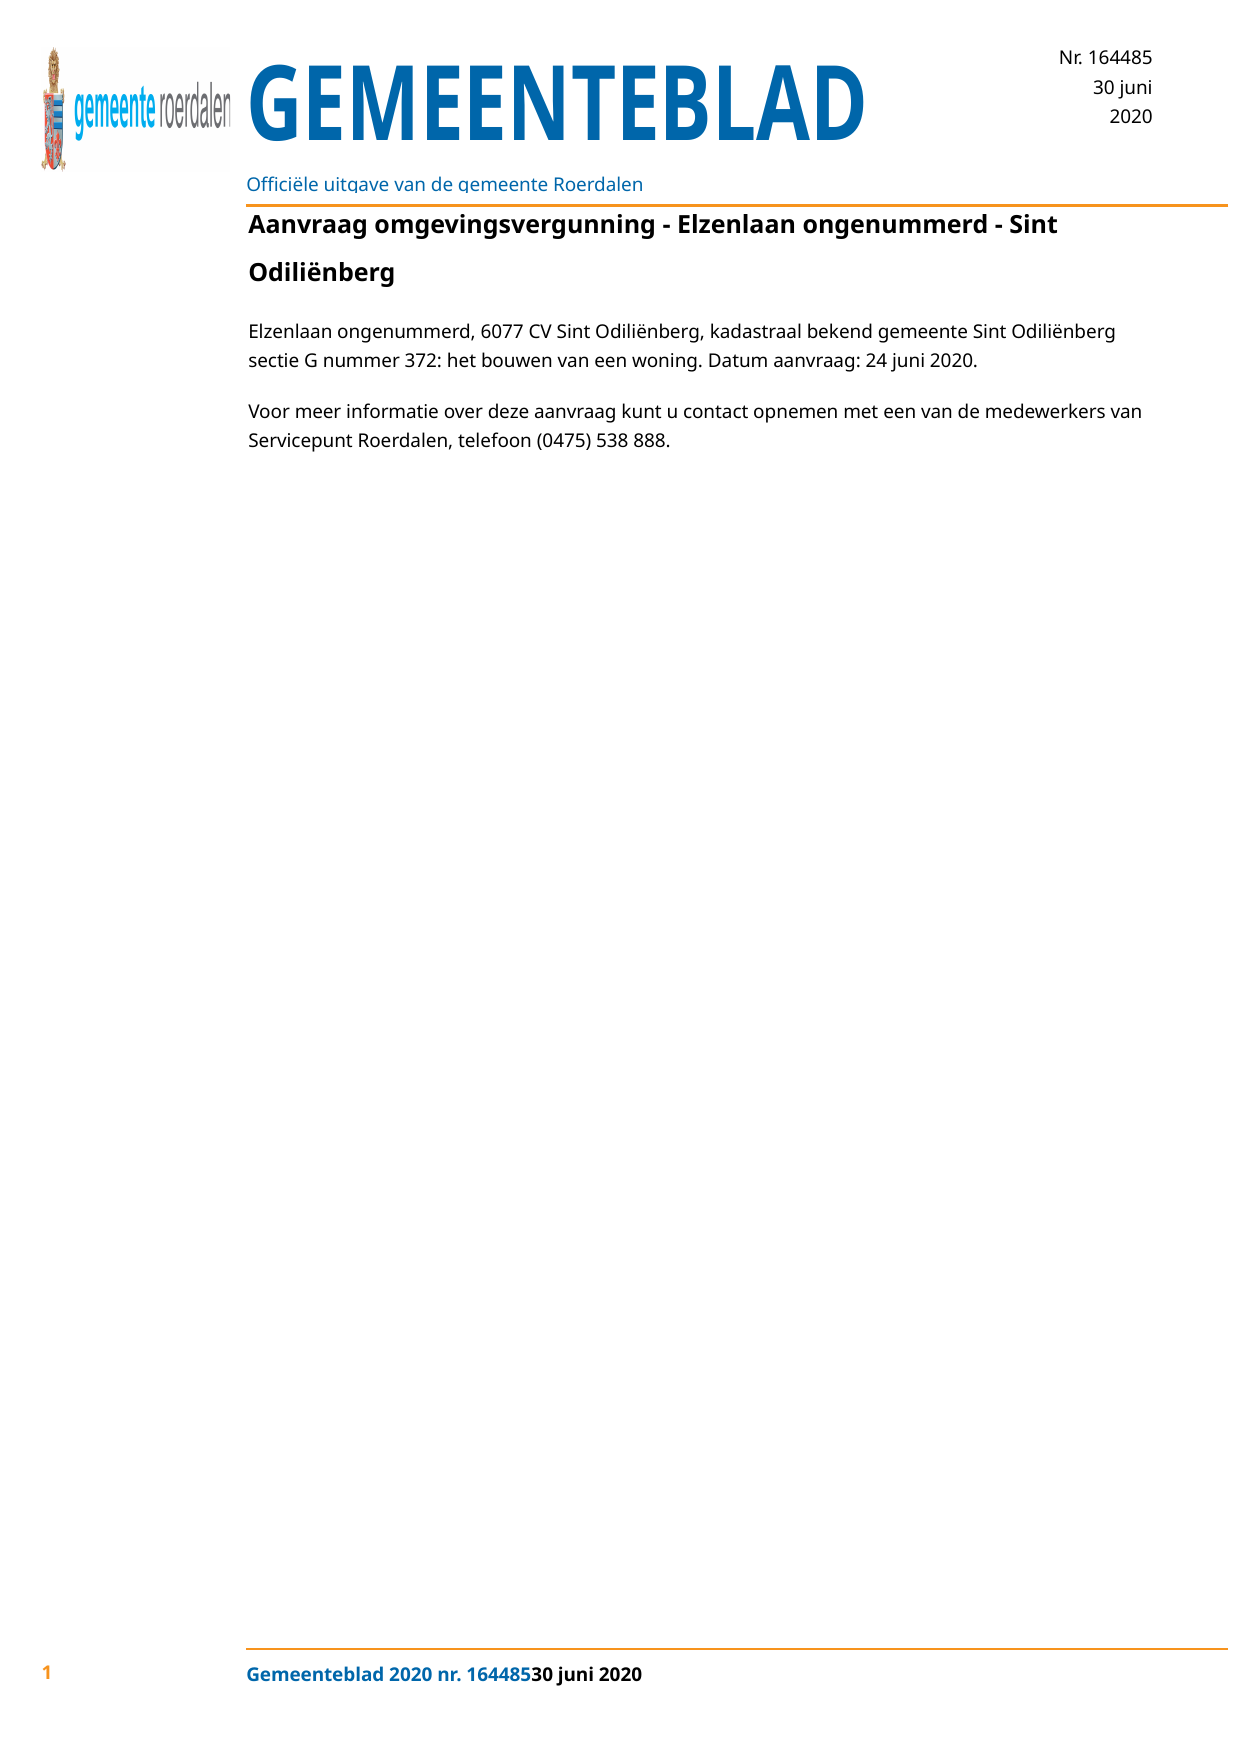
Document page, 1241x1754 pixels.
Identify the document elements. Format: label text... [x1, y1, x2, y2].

text Elzenlaan ongenummerd, 6077 CV Sint Odiliënberg, kadastraal bekend gemeente Sint Odiliënberg sectie G nummer 372: het bouwen van een woning. Datum aanvraag: 24 juni 2020. [248, 318, 1152, 373]
text Voor meer informatie over deze aanvraag kunt u contact opnemen met een van de medewerkers van Servicepunt Roerdalen, telefoon (0475) 538 888. [248, 398, 1152, 453]
picture [41, 47, 231, 172]
text Aanvraag omgevingsvergunning - Elzenlaan ongenummerd - Sint Odiliënberg [248, 207, 1152, 288]
